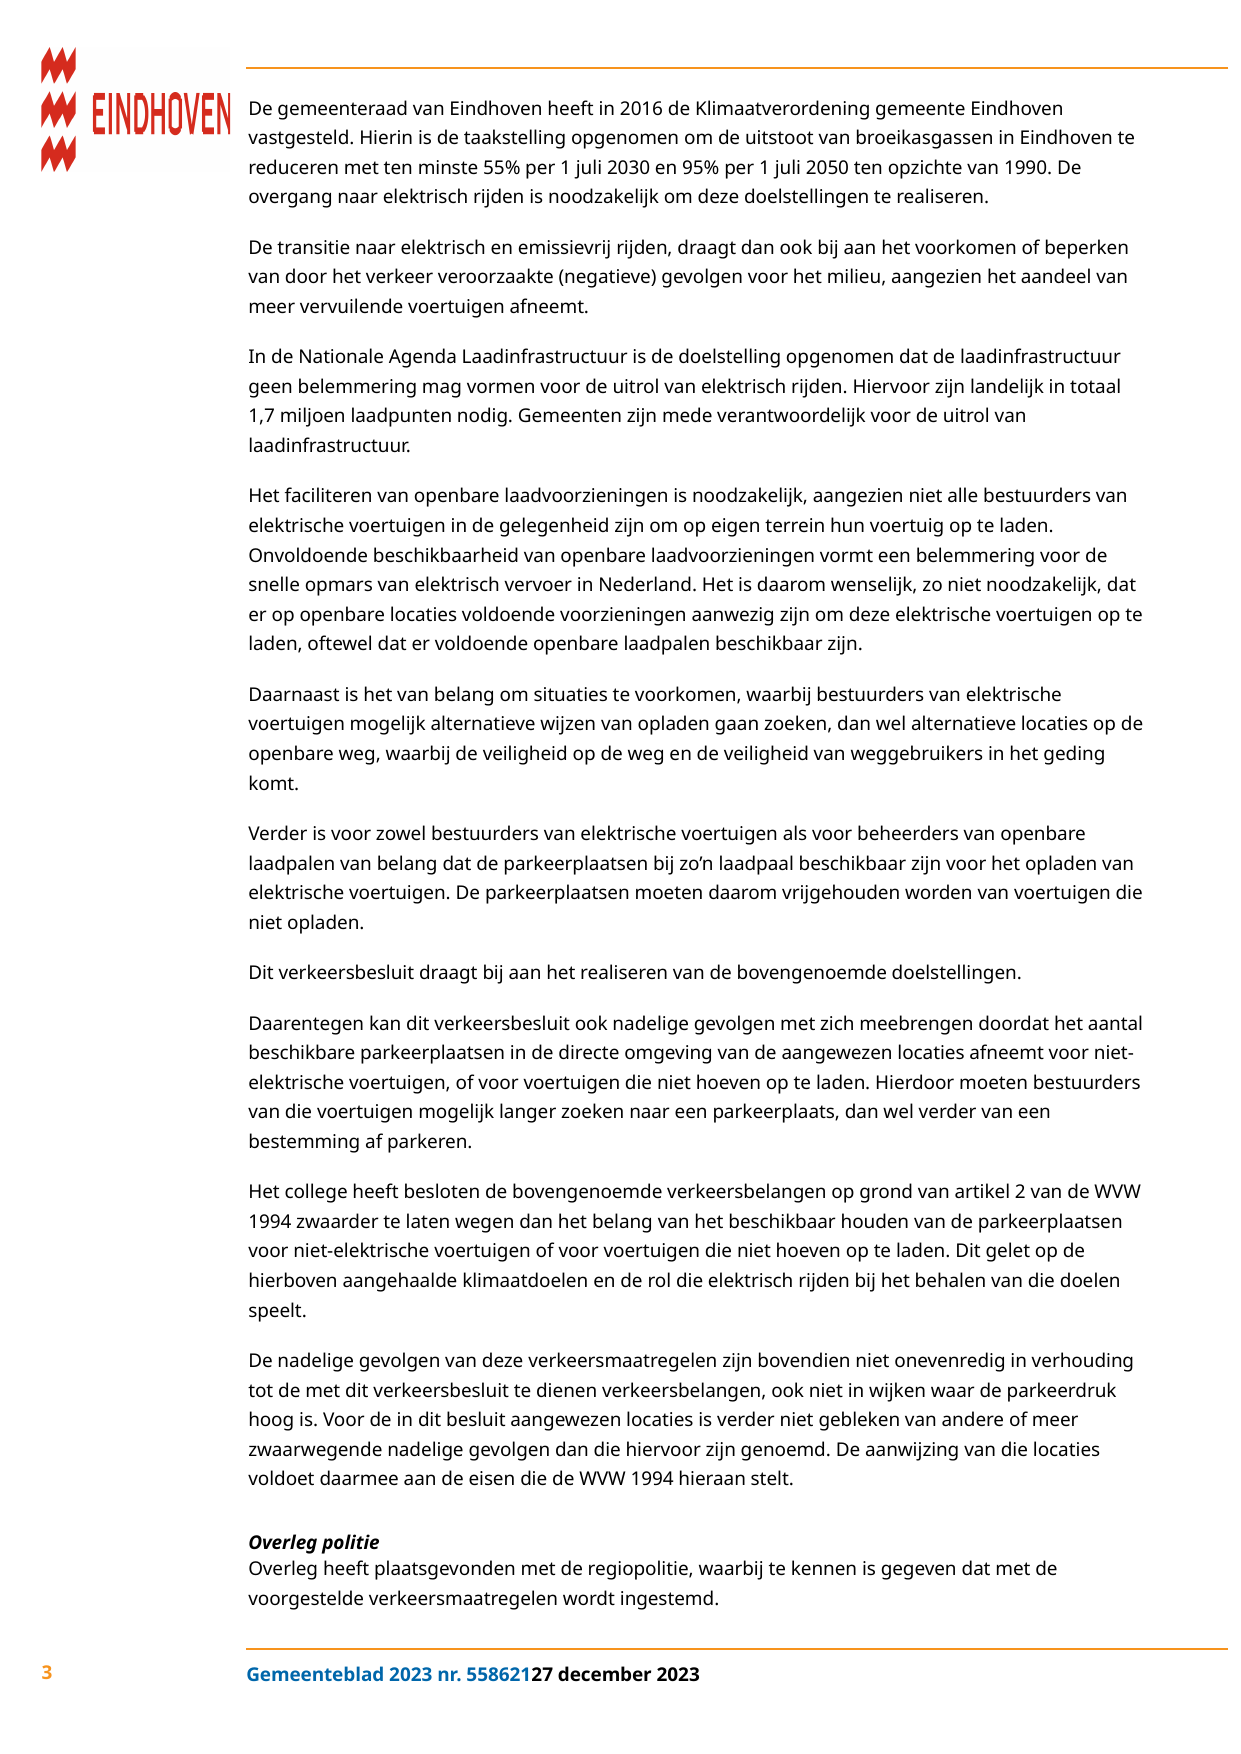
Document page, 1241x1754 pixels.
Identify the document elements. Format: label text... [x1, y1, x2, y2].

picture [41, 47, 231, 172]
text Overleg politie [248, 1529, 1152, 1555]
text Daarnaast is het van belang om situaties te voorkomen, waarbij bestuurders van elektrische voertuigen mogelijk alternatieve wijzen van opladen gaan zoeken, dan wel alternatieve locaties op de openbare weg, waarbij de veiligheid op de weg en de veiligheid van weggebruikers in het geding komt. [248, 681, 1152, 796]
text Het college heeft besloten de bovengenoemde verkeersbelangen op grond van artikel 2 van de WVW 1994 zwaarder te laten wegen dan het belang van het beschikbaar houden van de parkeerplaatsen voor niet-elektrische voertuigen of voor voertuigen die niet hoeven op te laden. Dit gelet op de hierboven aangehaalde klimaatdoelen en de rol die elektrisch rijden bij het behalen van die doelen speelt. [248, 1178, 1152, 1323]
text In de Nationale Agenda Laadinfrastructuur is de doelstelling opgenomen dat de laadinfrastructuur geen belemmering mag vormen voor de uitrol van elektrisch rijden. Hiervoor zijn landelijk in totaal 1,7 miljoen laadpunten nodig. Gemeenten zijn mede verantwoordelijk voor de uitrol van laadinfrastructuur. [248, 343, 1152, 458]
text De nadelige gevolgen van deze verkeersmaatregelen zijn bovendien niet onevenredig in verhouding tot de met dit verkeersbesluit te dienen verkeersbelangen, ook niet in wijken waar de parkeerdruk hoog is. Voor de in dit besluit aangewezen locaties is verder niet gebleken van andere of meer zwaarwegende nadelige gevolgen dan die hiervoor zijn genoemd. De aanwijzing van die locaties voldoet daarmee aan de eisen die de WVW 1994 hieraan stelt. [248, 1347, 1152, 1491]
text Daarentegen kan dit verkeersbesluit ook nadelige gevolgen met zich meebrengen doordat het aantal beschikbare parkeerplaatsen in de directe omgeving van de aangewezen locaties afneemt voor niet-elektrische voertuigen, of voor voertuigen die niet hoeven op te laden. Hierdoor moeten bestuurders van die voertuigen mogelijk langer zoeken naar een parkeerplaats, dan wel verder van een bestemming af parkeren. [248, 1010, 1152, 1154]
text Dit verkeersbesluit draagt bij aan het realiseren van de bovengenoemde doelstellingen. [248, 959, 1152, 985]
text Het faciliteren van openbare laadvoorzieningen is noodzakelijk, aangezien niet alle bestuurders van elektrische voertuigen in de gelegenheid zijn om op eigen terrein hun voertuig op te laden. Onvoldoende beschikbaarheid van openbare laadvoorzieningen vormt een belemmering voor de snelle opmars van elektrisch vervoer in Nederland. Het is daarom wenselijk, zo niet noodzakelijk, dat er op openbare locaties voldoende voorzieningen aanwezig zijn om deze elektrische voertuigen op te laden, oftewel dat er voldoende openbare laadpalen beschikbaar zijn. [248, 483, 1152, 656]
text De gemeenteraad van Eindhoven heeft in 2016 de Klimaatverordening gemeente Eindhoven vastgesteld. Hierin is de taakstelling opgenomen om de uitstoot van broeikasgassen in Eindhoven te reduceren met ten minste 55% per 1 juli 2030 en 95% per 1 juli 2050 ten opzichte van 1990. De overgang naar elektrisch rijden is noodzakelijk om deze doelstellingen te realiseren. [248, 95, 1152, 209]
text Overleg heeft plaatsgevonden met de regiopolitie, waarbij te kennen is gegeven dat met de voorgestelde verkeersmaatregelen wordt ingestemd. [248, 1555, 1152, 1611]
text Verder is voor zowel bestuurders van elektrische voertuigen als voor beheerders van openbare laadpalen van belang dat de parkeerplaatsen bij zo’n laadpaal beschikbaar zijn voor het opladen van elektrische voertuigen. De parkeerplaatsen moeten daarom vrijgehouden worden van voertuigen die niet opladen. [248, 820, 1152, 935]
text De transitie naar elektrisch en emissievrij rijden, draagt dan ook bij aan het voorkomen of beperken van door het verkeer veroorzaakte (negatieve) gevolgen voor het milieu, aangezien het aandeel van meer vervuilende voertuigen afneemt. [248, 234, 1152, 319]
